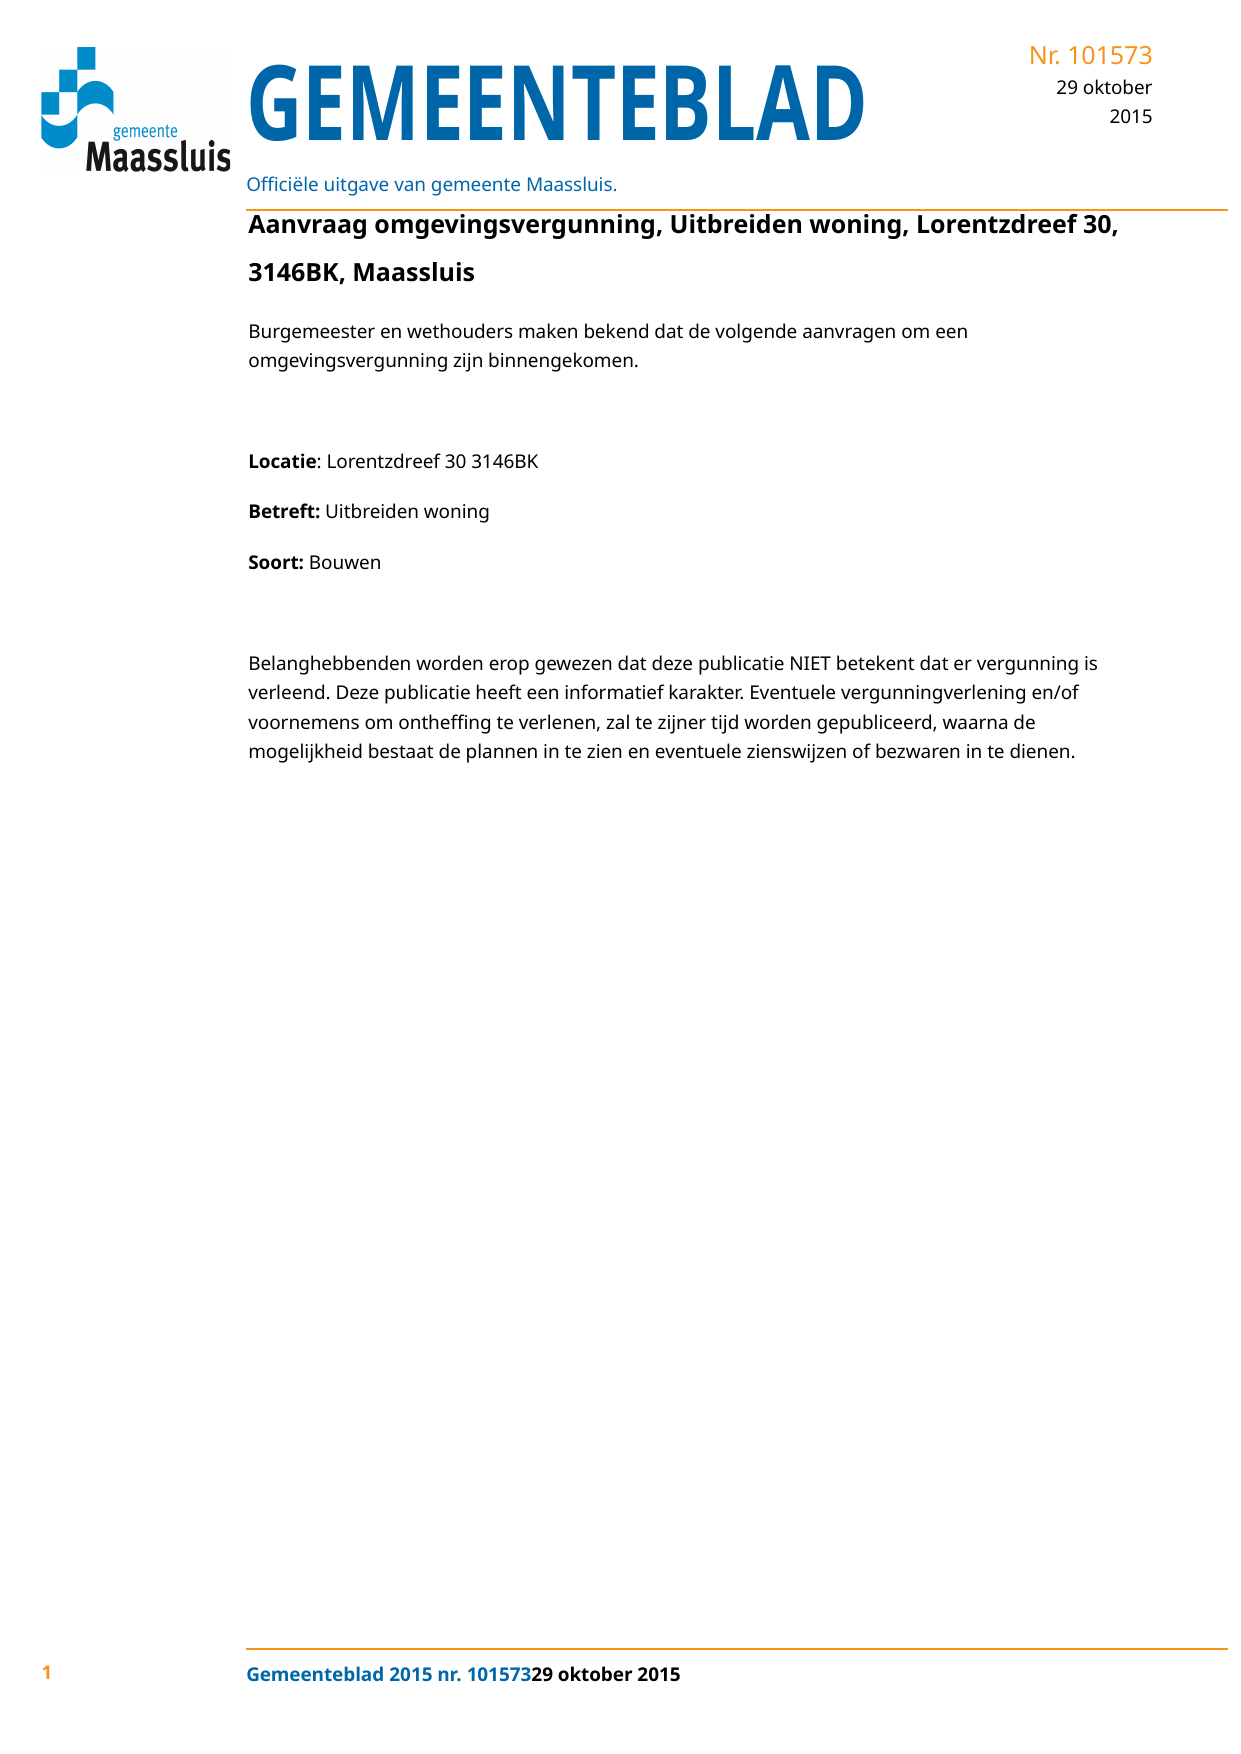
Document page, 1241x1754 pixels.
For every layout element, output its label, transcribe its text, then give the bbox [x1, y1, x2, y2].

picture [41, 47, 231, 172]
text Soort: Bouwen [248, 549, 1152, 575]
text Belanghebbenden worden erop gewezen dat deze publicatie NIET betekent dat er vergunning is verleend. Deze publicatie heeft een informatief karakter. Eventuele vergunningverlening en/of voornemens om ontheffing te verlenen, zal te zijner tijd worden gepubliceerd, waarna de mogelijkheid bestaat de plannen in te zien en eventuele zienswijzen of bezwaren in te dienen. [248, 650, 1152, 764]
text Burgemeester en wethouders maken bekend dat de volgende aanvragen om een omgevingsvergunning zijn binnengekomen. [248, 318, 1152, 373]
text Betreft: Uitbreiden woning [248, 499, 1152, 524]
text Aanvraag omgevingsvergunning, Uitbreiden woning, Lorentzdreef 30, 3146BK, Maassluis [248, 211, 1152, 288]
text Locatie: Lorentzdreef 30 3146BK [248, 448, 1152, 474]
picture [41, 47, 77, 92]
